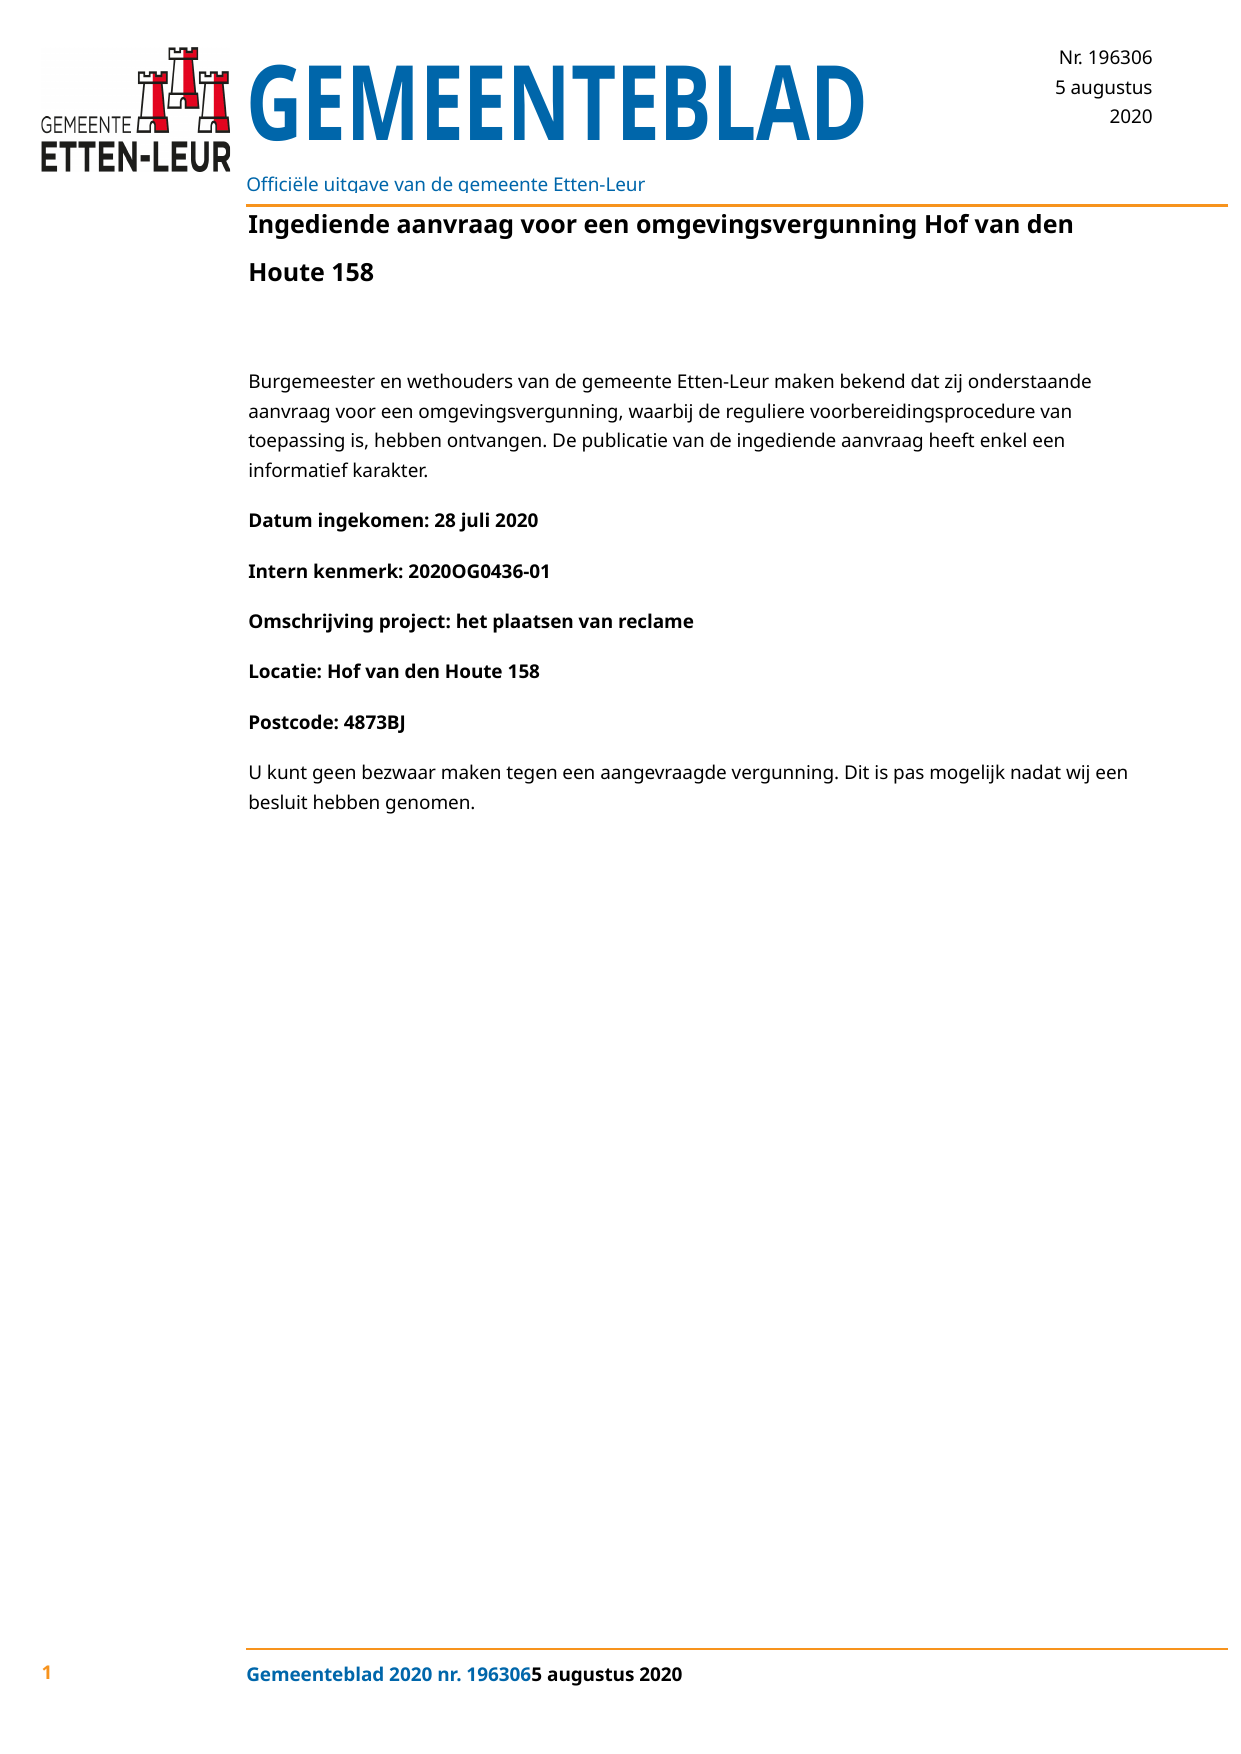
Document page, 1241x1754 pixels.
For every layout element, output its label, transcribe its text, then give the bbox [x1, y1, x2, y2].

picture [41, 47, 231, 172]
text Datum ingekomen: 28 juli 2020 [248, 507, 1152, 533]
text Ingediende aanvraag voor een omgevingsvergunning Hof van den Houte 158 [248, 207, 1152, 288]
text Omschrijving project: het plaatsen van reclame [248, 608, 1152, 634]
text Locatie: Hof van den Houte 158 [248, 659, 1152, 684]
text Burgemeester en wethouders van de gemeente Etten-Leur maken bekend dat zij onderstaande aanvraag voor een omgevingsvergunning, waarbij de reguliere voorbereidingsprocedure van toepassing is, hebben ontvangen. De publicatie van de ingediende aanvraag heeft enkel een informatief karakter. [248, 368, 1152, 483]
text Postcode: 4873BJ [248, 709, 1152, 735]
text U kunt geen bezwaar maken tegen een aangevraagde vergunning. Dit is pas mogelijk nadat wij een besluit hebben genomen. [248, 759, 1152, 815]
text Intern kenmerk: 2020OG0436-01 [248, 558, 1152, 584]
